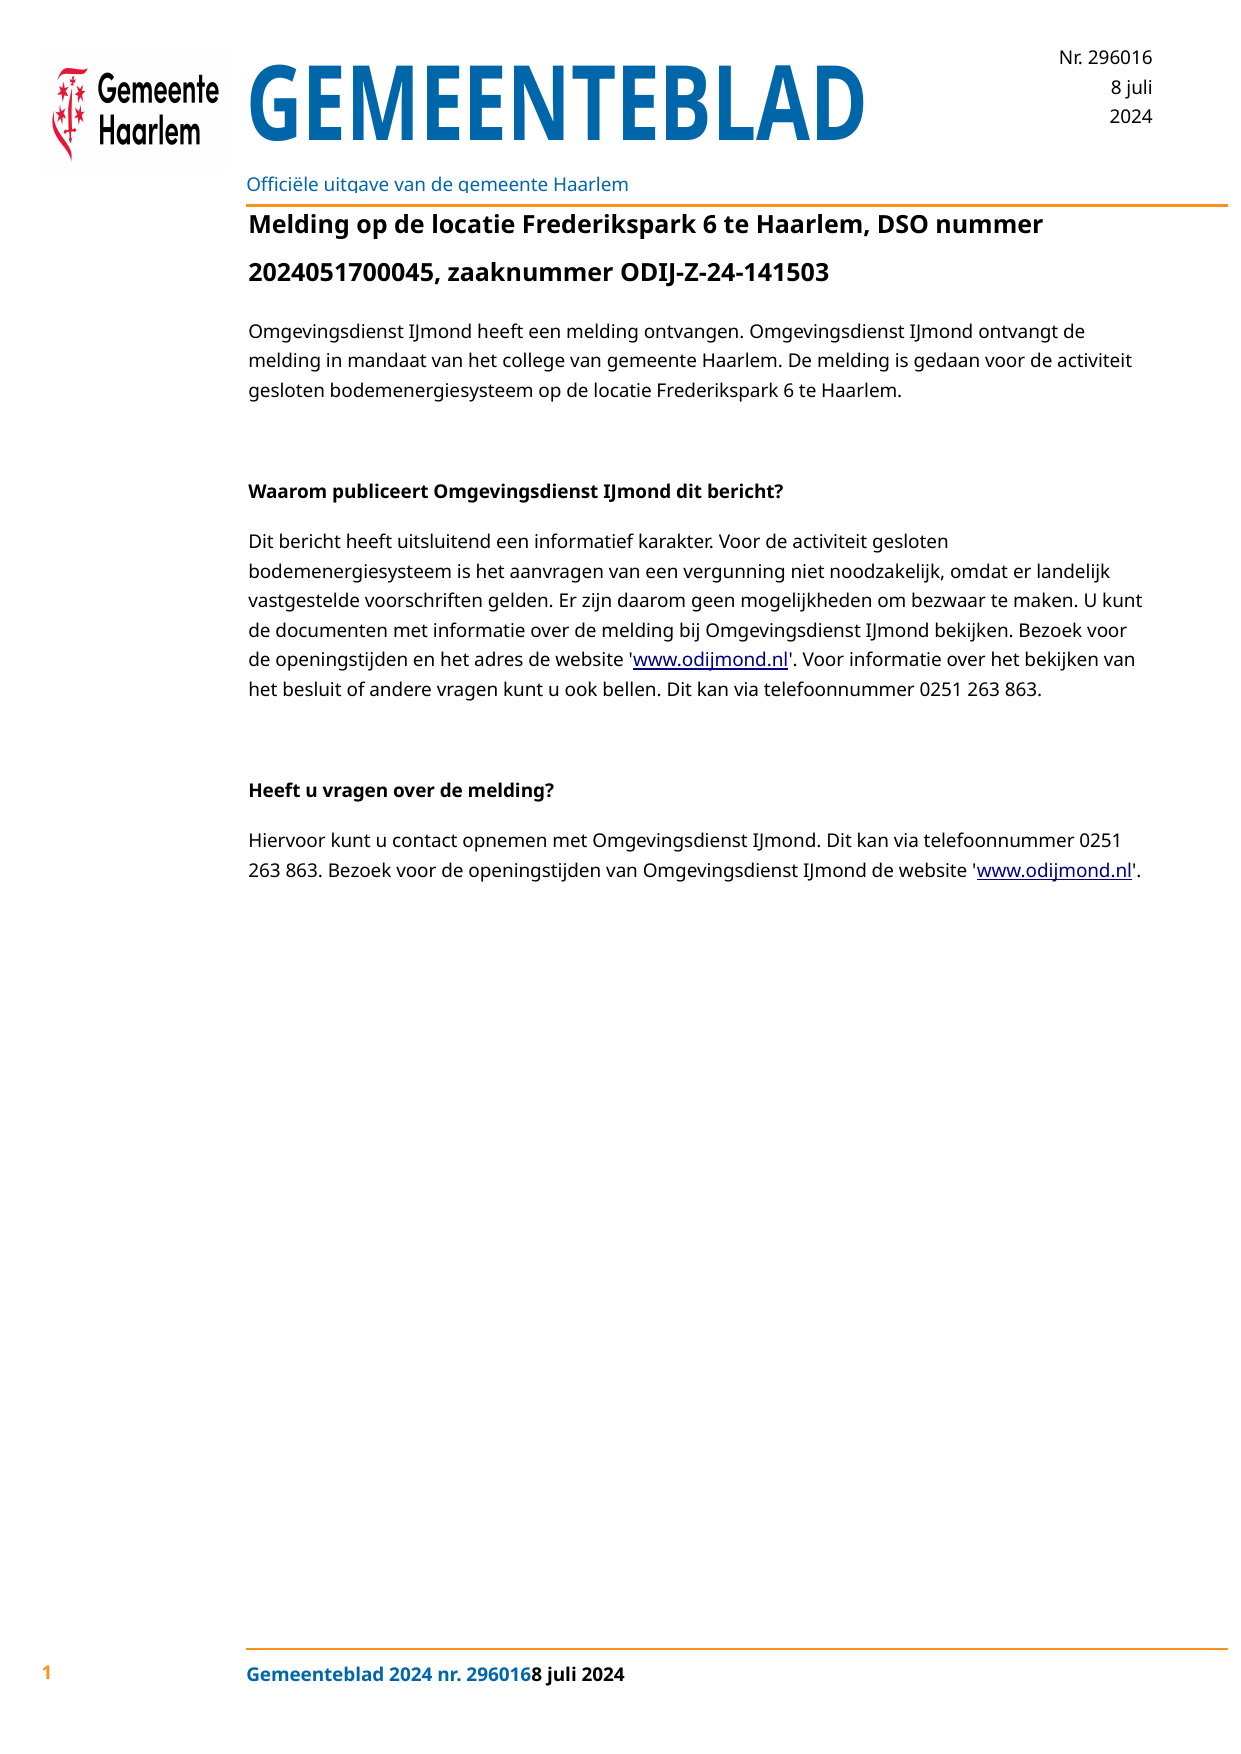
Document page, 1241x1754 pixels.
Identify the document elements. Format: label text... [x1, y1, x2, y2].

text Waarom publiceert Omgevingsdienst IJmond dit bericht? [248, 478, 1152, 504]
picture [41, 47, 231, 172]
text Omgevingsdienst IJmond heeft een melding ontvangen. Omgevingsdienst IJmond ontvangt de melding in mandaat van het college van gemeente Haarlem. De melding is gedaan voor de activiteit gesloten bodemenergiesysteem op de locatie Frederikspark 6 te Haarlem. [248, 318, 1152, 403]
text Heeft u vragen over de melding? [248, 777, 1152, 803]
text Melding op de locatie Frederikspark 6 te Haarlem, DSO nummer 2024051700045, zaaknummer ODIJ-Z-24-141503 [248, 207, 1152, 288]
text Dit bericht heeft uitsluitend een informatief karakter. Voor de activiteit gesloten bodemenergiesysteem is het aanvragen van een vergunning niet noodzakelijk, omdat er landelijk vastgestelde voorschriften gelden. Er zijn daarom geen mogelijkheden om bezwaar te maken. U kunt de documenten met informatie over de melding bij Omgevingsdienst IJmond bekijken. Bezoek voor de openingstijden en het adres de website 'www.odijmond.nl'. Voor informatie over het bekijken van het besluit of andere vragen kunt u ook bellen. Dit kan via telefoonnummer 0251 263 863. [248, 528, 1152, 702]
text Hiervoor kunt u contact opnemen met Omgevingsdienst IJmond. Dit kan via telefoonnummer 0251 263 863. Bezoek voor de openingstijden van Omgevingsdienst IJmond de website 'www.odijmond.nl'. [248, 827, 1152, 883]
